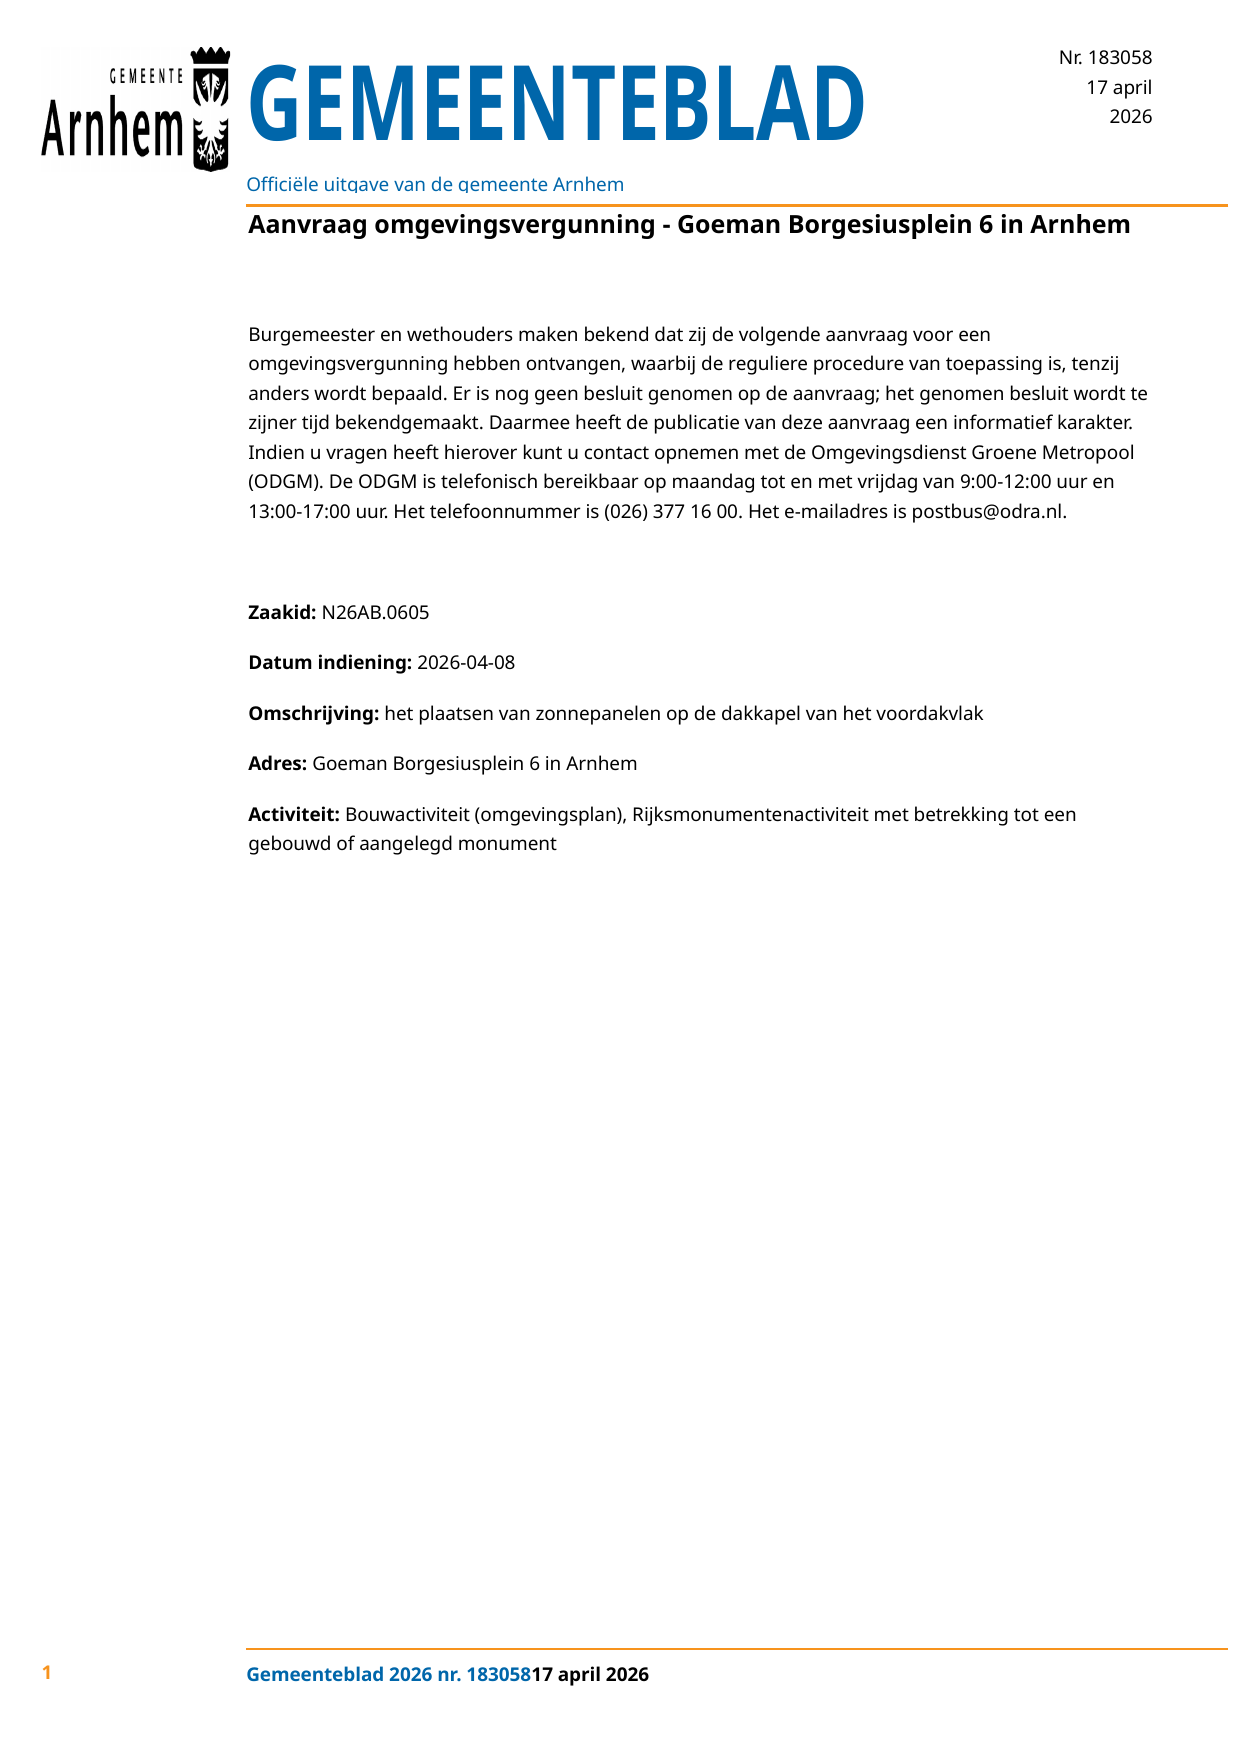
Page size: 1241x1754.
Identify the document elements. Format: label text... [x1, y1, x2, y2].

text Activiteit: Bouwactiviteit (omgevingsplan), Rijksmonumentenactiviteit met betrekking tot een gebouwd of aangelegd monument [248, 801, 1152, 856]
text Adres: Goeman Borgesiusplein 6 in Arnhem [248, 750, 1152, 776]
text Aanvraag omgevingsvergunning - Goeman Borgesiusplein 6 in Arnhem [248, 207, 1152, 241]
text Zaakid: N26AB.0605 [248, 599, 1152, 625]
picture [41, 47, 231, 172]
text Datum indiening: 2026-04-08 [248, 649, 1152, 675]
text Burgemeester en wethouders maken bekend dat zij de volgende aanvraag voor een omgevingsvergunning hebben ontvangen, waarbij de reguliere procedure van toepassing is, tenzij anders wordt bepaald. Er is nog geen besluit genomen op de aanvraag; het genomen besluit wordt te zijner tijd bekendgemaakt. Daarmee heeft de publicatie van deze aanvraag een informatief karakter. Indien u vragen heeft hierover kunt u contact opnemen met de Omgevingsdienst Groene Metropool (ODGM). De ODGM is telefonisch bereikbaar op maandag tot en met vrijdag van 9:00-12:00 uur en 13:00-17:00 uur. Het telefoonnummer is (026) 377 16 00. Het e-mailadres is postbus@odra.nl. [248, 321, 1152, 524]
text Omschrijving: het plaatsen van zonnepanelen op de dakkapel van het voordakvlak [248, 700, 1152, 726]
